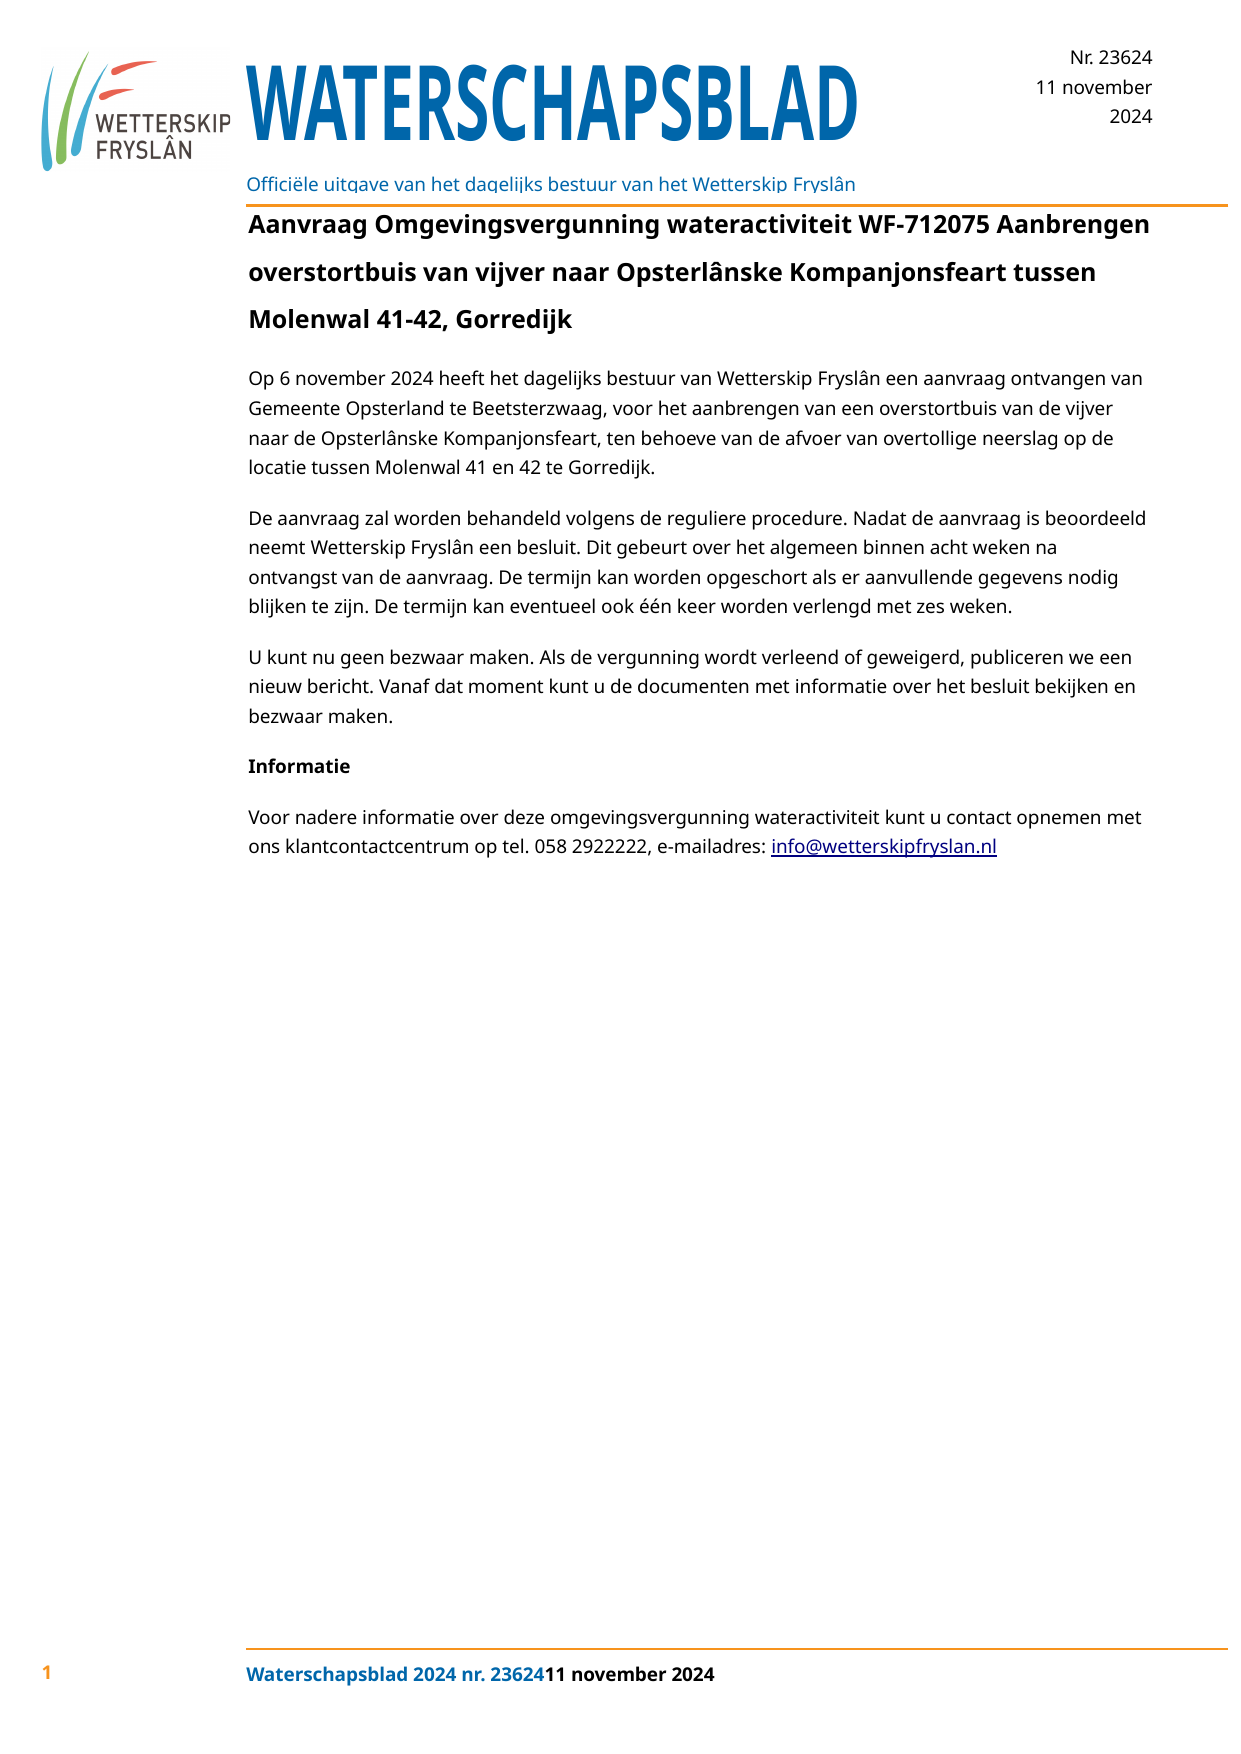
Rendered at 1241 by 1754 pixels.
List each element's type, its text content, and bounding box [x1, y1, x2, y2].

text Voor nadere informatie over deze omgevingsvergunning wateractiviteit kunt u contact opnemen met ons klantcontactcentrum op tel. 058 2922222, e-mailadres: info@wetterskipfryslan.nl [248, 804, 1152, 859]
text Informatie [248, 753, 1152, 779]
text U kunt nu geen bezwaar maken. Als de vergunning wordt verleend of geweigerd, publiceren we een nieuw bericht. Vanaf dat moment kunt u de documenten met informatie over het besluit bekijken en bezwaar maken. [248, 644, 1152, 729]
text Op 6 november 2024 heeft het dagelijks bestuur van Wetterskip Fryslân een aanvraag ontvangen van Gemeente Opsterland te Beetsterzwaag, voor het aanbrengen van een overstortbuis van de vijver naar de Opsterlânske Kompanjonsfeart, ten behoeve van de afvoer van overtollige neerslag op de locatie tussen Molenwal 41 en 42 te Gorredijk. [248, 366, 1152, 480]
text De aanvraag zal worden behandeld volgens de reguliere procedure. Nadat de aanvraag is beoordeeld neemt Wetterskip Fryslân een besluit. Dit gebeurt over het algemeen binnen acht weken na ontvangst van de aanvraag. De termijn kan worden opgeschort als er aanvullende gegevens nodig blijken te zijn. De termijn kan eventueel ook één keer worden verlengd met zes weken. [248, 505, 1152, 619]
text Aanvraag Omgevingsvergunning wateractiviteit WF-712075 Aanbrengen overstortbuis van vijver naar Opsterlânske Kompanjonsfeart tussen Molenwal 41-42, Gorredijk [248, 207, 1152, 336]
picture [41, 47, 231, 172]
